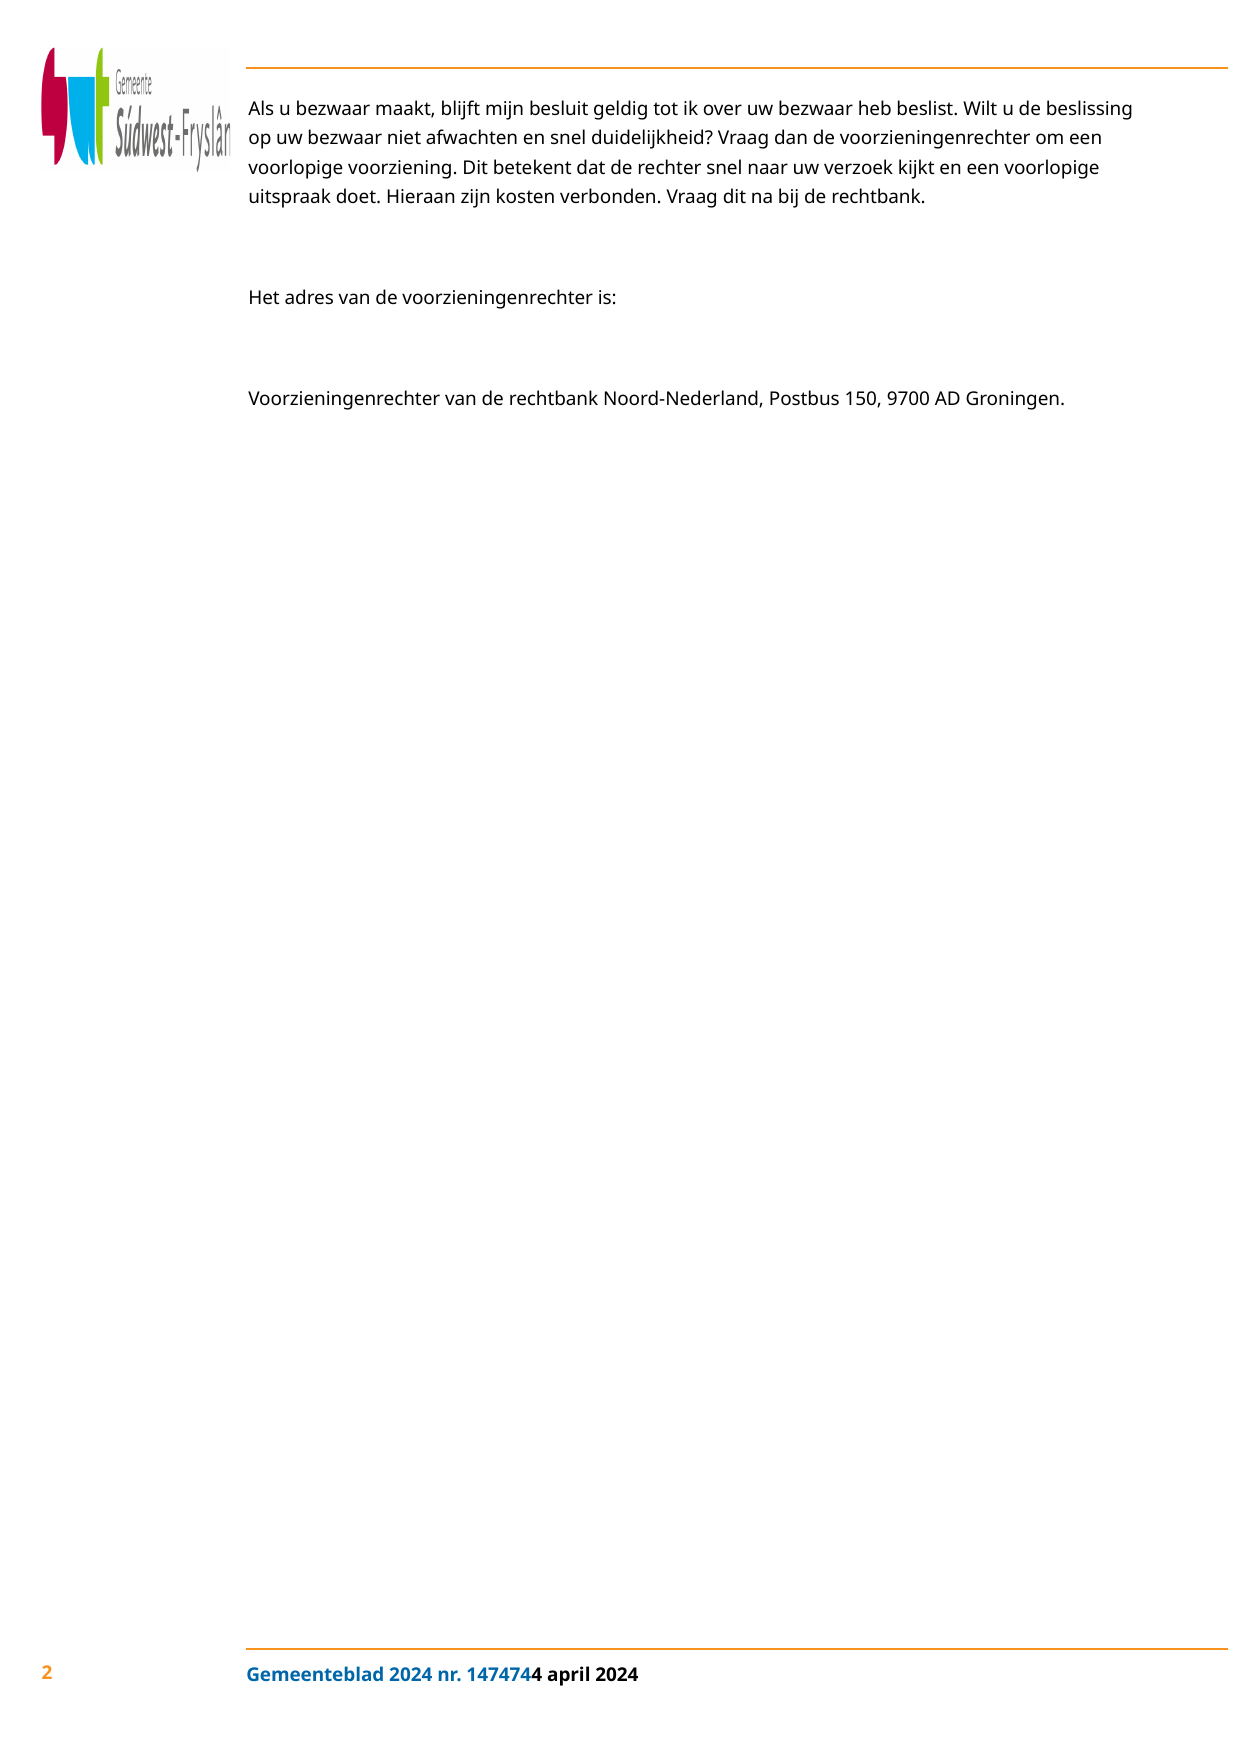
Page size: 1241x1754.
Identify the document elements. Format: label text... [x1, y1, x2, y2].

text Voorzieningenrechter van de rechtbank Noord-Nederland, Postbus 150, 9700 AD Groningen. [248, 385, 1152, 411]
text Het adres van de voorzieningenrechter is: [248, 284, 1152, 310]
text Als u bezwaar maakt, blijft mijn besluit geldig tot ik over uw bezwaar heb beslist. Wilt u de beslissing op uw bezwaar niet afwachten en snel duidelijkheid? Vraag dan de voorzieningenrechter om een voorlopige voorziening. Dit betekent dat de rechter snel naar uw verzoek kijkt en een voorlopige uitspraak doet. Hieraan zijn kosten verbonden. Vraag dit na bij de rechtbank. [248, 95, 1152, 209]
picture [41, 47, 231, 172]
